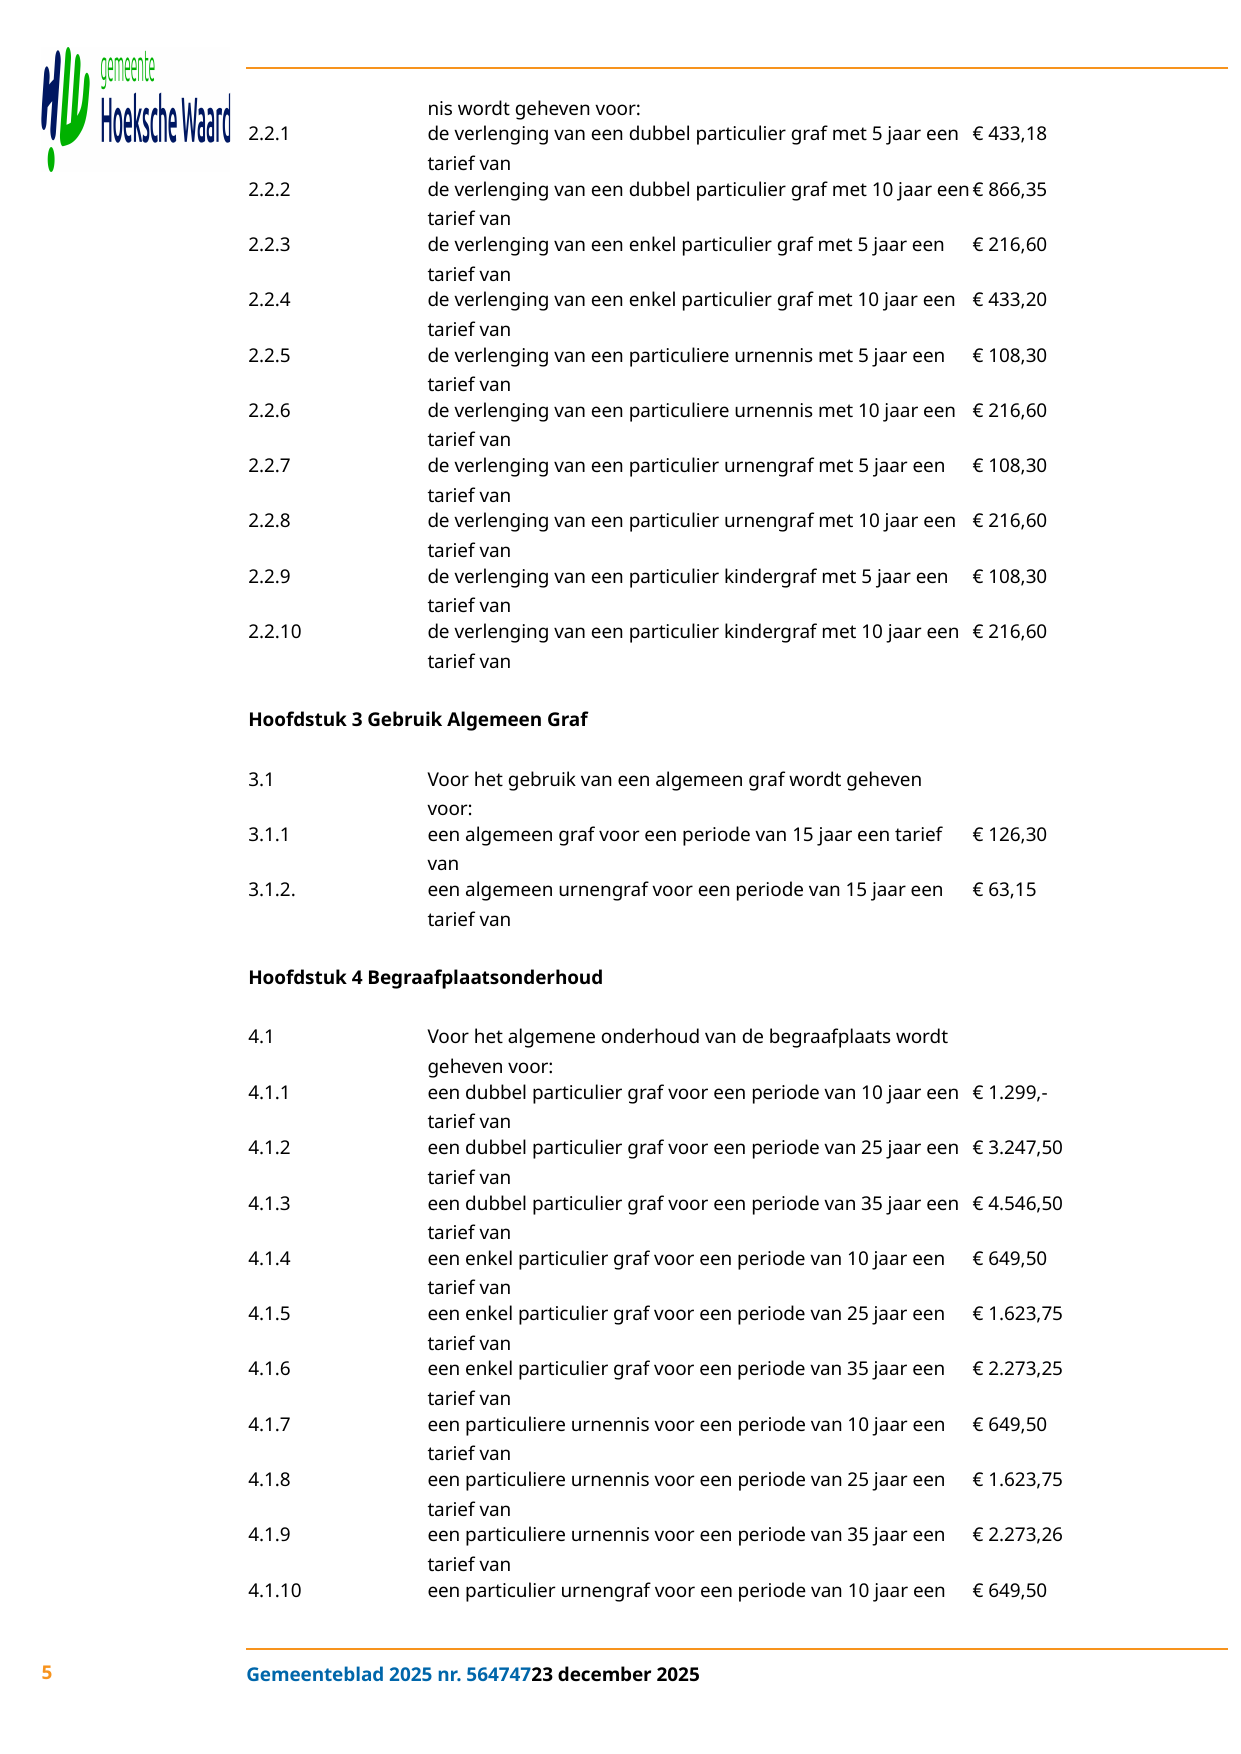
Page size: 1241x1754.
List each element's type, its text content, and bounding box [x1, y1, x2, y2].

table_cell € 649,50 [973, 1411, 1152, 1466]
table_cell € 649,50 [973, 1245, 1152, 1300]
table_cell 4.1.6 [248, 1356, 427, 1411]
table_cell de verlenging van een dubbel particulier graf met 10 jaar een tarief van [427, 176, 972, 231]
table_header Voor het algemene onderhoud van de begraafplaats wordt geheven voor: [427, 1024, 972, 1079]
table_cell 4.1.8 [248, 1466, 427, 1522]
table_cell € 216,60 [973, 618, 1152, 674]
table_cell € 649,50 [973, 1577, 1152, 1603]
table_cell € 1.623,75 [973, 1300, 1152, 1356]
table_cell 4.1.3 [248, 1190, 427, 1245]
table_cell 4.1.10 [248, 1577, 427, 1603]
table_cell € 108,30 [973, 563, 1152, 618]
table_cell een dubbel particulier graf voor een periode van 10 jaar een tarief van [427, 1079, 972, 1134]
table_cell € 433,18 [973, 121, 1152, 176]
table_cell € 433,20 [973, 286, 1152, 342]
table_cell een particuliere urnennis voor een periode van 25 jaar een tarief van [427, 1466, 972, 1522]
table_cell 2.2.3 [248, 231, 427, 286]
table_header 4.1 [248, 1024, 427, 1079]
table_cell 2.2.9 [248, 563, 427, 618]
picture [41, 47, 231, 172]
table_cell € 4.546,50 [973, 1190, 1152, 1245]
table_cell 4.1.1 [248, 1079, 427, 1134]
table_cell 4.1.7 [248, 1411, 427, 1466]
table_cell € 108,30 [973, 453, 1152, 508]
table_cell 3.1.1 [248, 821, 427, 876]
table_header 3.1 [248, 766, 427, 821]
table_cell 2.2.6 [248, 397, 427, 452]
table_cell een enkel particulier graf voor een periode van 25 jaar een tarief van [427, 1300, 972, 1356]
table_cell een particuliere urnennis voor een periode van 35 jaar een tarief van [427, 1522, 972, 1577]
table_header Voor het gebruik van een algemeen graf wordt geheven voor: [427, 766, 972, 821]
table_cell 3.1.2. [248, 876, 427, 932]
table_cell de verlenging van een enkel particulier graf met 10 jaar een tarief van [427, 286, 972, 342]
table_cell de verlenging van een particuliere urnennis met 10 jaar een tarief van [427, 397, 972, 452]
table_cell € 216,60 [973, 397, 1152, 452]
table_cell 4.1.4 [248, 1245, 427, 1300]
table_cell € 2.273,26 [973, 1522, 1152, 1577]
table_cell 2.2.2 [248, 176, 427, 231]
table_cell 4.1.5 [248, 1300, 427, 1356]
table_cell € 866,35 [973, 176, 1152, 231]
table_cell 2.2.7 [248, 453, 427, 508]
table_cell de verlenging van een particulier urnengraf met 10 jaar een tarief van [427, 508, 972, 563]
table_cell € 1.623,75 [973, 1466, 1152, 1522]
table_cell € 216,60 [973, 508, 1152, 563]
table_cell 2.2.5 [248, 342, 427, 397]
table_cell de verlenging van een particulier kindergraf met 10 jaar een tarief van [427, 618, 972, 674]
table_cell € 108,30 [973, 342, 1152, 397]
table_cell een algemeen graf voor een periode van 15 jaar een tarief van [427, 821, 972, 876]
table_cell 2.2.4 [248, 286, 427, 342]
table_cell [973, 95, 1152, 121]
table_cell € 3.247,50 [973, 1134, 1152, 1190]
table_cell 2.2.1 [248, 121, 427, 176]
table_cell een particulier urnengraf voor een periode van 10 jaar een [427, 1577, 972, 1603]
table_cell 2.2.8 [248, 508, 427, 563]
table_cell € 63,15 [973, 876, 1152, 932]
table_cell 4.1.2 [248, 1134, 427, 1190]
text Hoofdstuk 3 Gebruik Algemeen Graf [248, 706, 1152, 732]
table_header [973, 766, 1152, 821]
table_cell [248, 95, 427, 121]
table_cell een dubbel particulier graf voor een periode van 35 jaar een tarief van [427, 1190, 972, 1245]
table_cell een enkel particulier graf voor een periode van 35 jaar een tarief van [427, 1356, 972, 1411]
table_cell de verlenging van een particulier urnengraf met 5 jaar een tarief van [427, 453, 972, 508]
table_cell 2.2.10 [248, 618, 427, 674]
table_cell een dubbel particulier graf voor een periode van 25 jaar een tarief van [427, 1134, 972, 1190]
table_cell € 2.273,25 [973, 1356, 1152, 1411]
table_cell € 216,60 [973, 231, 1152, 286]
table_cell € 126,30 [973, 821, 1152, 876]
table_cell de verlenging van een enkel particulier graf met 5 jaar een tarief van [427, 231, 972, 286]
table_cell de verlenging van een particuliere urnennis met 5 jaar een tarief van [427, 342, 972, 397]
table_header [973, 1024, 1152, 1079]
table_cell een enkel particulier graf voor een periode van 10 jaar een tarief van [427, 1245, 972, 1300]
table_cell de verlenging van een dubbel particulier graf met 5 jaar een tarief van [427, 121, 972, 176]
table_cell een particuliere urnennis voor een periode van 10 jaar een tarief van [427, 1411, 972, 1466]
table_cell 4.1.9 [248, 1522, 427, 1577]
table_cell de verlenging van een particulier kindergraf met 5 jaar een tarief van [427, 563, 972, 618]
table_cell nis wordt geheven voor: [427, 95, 972, 121]
table_cell een algemeen urnengraf voor een periode van 15 jaar een tarief van [427, 876, 972, 932]
text Hoofdstuk 4 Begraafplaatsonderhoud [248, 964, 1152, 990]
table_cell € 1.299,- [973, 1079, 1152, 1134]
